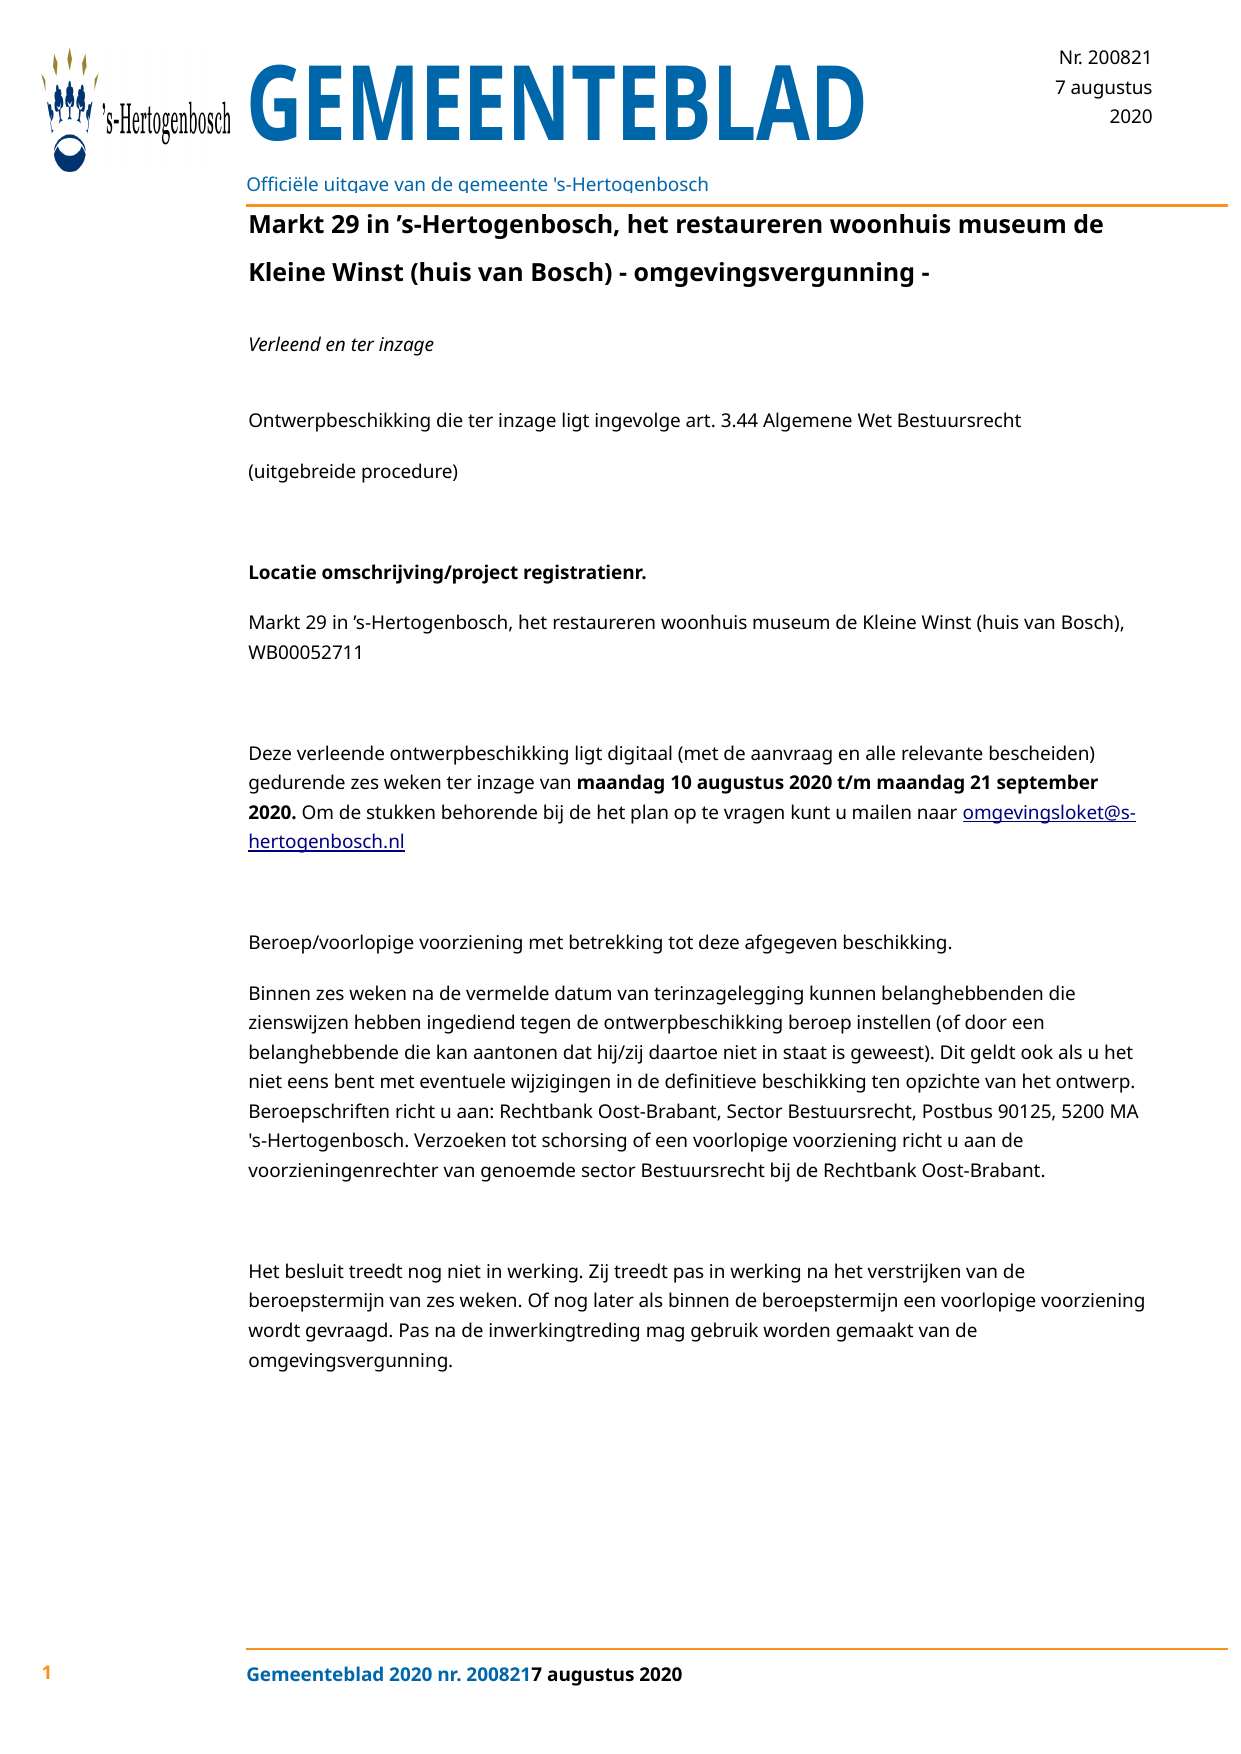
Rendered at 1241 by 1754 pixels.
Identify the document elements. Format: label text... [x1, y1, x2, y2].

text Verleend en ter inzage [248, 331, 1152, 357]
text Markt 29 in ’s-Hertogenbosch, het restaureren woonhuis museum de Kleine Winst (huis van Bosch), WB00052711 [248, 609, 1152, 664]
text Ontwerpbeschikking die ter inzage ligt ingevolge art. 3.44 Algemene Wet Bestuursrecht [248, 408, 1152, 433]
text Binnen zes weken na de vermelde datum van terinzagelegging kunnen belanghebbenden die zienswijzen hebben ingediend tegen de ontwerpbeschikking beroep instellen (of door een belanghebbende die kan aantonen dat hij/zij daartoe niet in staat is geweest). Dit geldt ook als u het niet eens bent met eventuele wijzigingen in de definitieve beschikking ten opzichte van het ontwerp. Beroepschriften richt u aan: Rechtbank Oost-Brabant, Sector Bestuursrecht, Postbus 90125, 5200 MA 's-Hertogenbosch. Verzoeken tot schorsing of een voorlopige voorziening richt u aan de voorzieningenrechter van genoemde sector Bestuursrecht bij de Rechtbank Oost-Brabant. [248, 980, 1152, 1183]
text Het besluit treedt nog niet in werking. Zij treedt pas in werking na het verstrijken van de beroepstermijn van zes weken. Of nog later als binnen de beroepstermijn een voorlopige voorziening wordt gevraagd. Pas na de inwerkingtreding mag gebruik worden gemaakt van de omgevingsvergunning. [248, 1258, 1152, 1372]
text Deze verleende ontwerpbeschikking ligt digitaal (met de aanvraag en alle relevante bescheiden) gedurende zes weken ter inzage van maandag 10 augustus 2020 t/m maandag 21 september 2020. Om de stukken behorende bij de het plan op te vragen kunt u mailen naar omgevingsloket@s-hertogenbosch.nl [248, 740, 1152, 854]
text Markt 29 in ’s-Hertogenbosch, het restaureren woonhuis museum de Kleine Winst (huis van Bosch) - omgevingsvergunning - [248, 207, 1152, 288]
text Locatie omschrijving/project registratienr. [248, 559, 1152, 584]
picture [41, 47, 231, 172]
text (uitgebreide procedure) [248, 458, 1152, 484]
text Beroep/voorlopige voorziening met betrekking tot deze afgegeven beschikking. [248, 929, 1152, 955]
